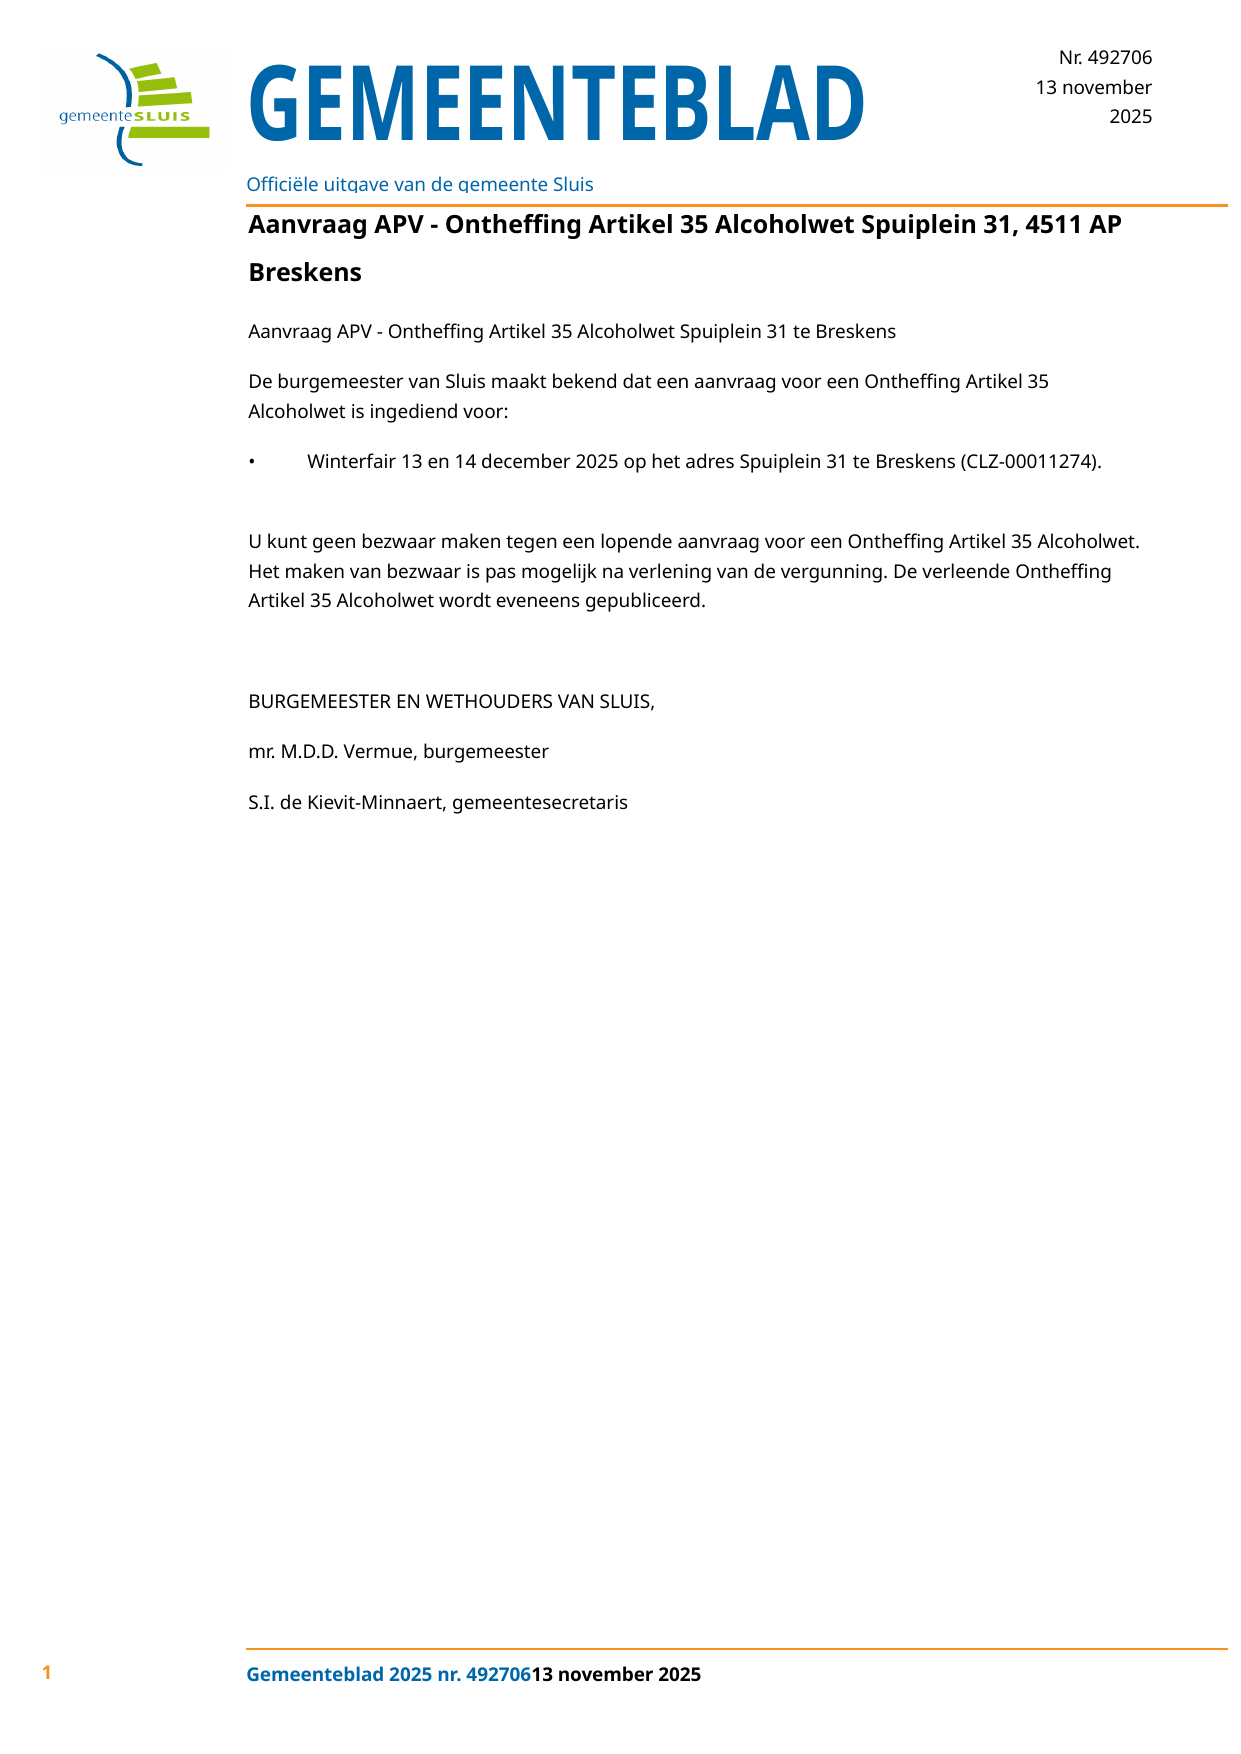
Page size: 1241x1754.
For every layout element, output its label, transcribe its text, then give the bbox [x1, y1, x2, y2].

text Aanvraag APV - Ontheffing Artikel 35 Alcoholwet Spuiplein 31 te Breskens [248, 318, 1152, 344]
text U kunt geen bezwaar maken tegen een lopende aanvraag voor een Ontheffing Artikel 35 Alcoholwet. Het maken van bezwaar is pas mogelijk na verlening van de vergunning. De verleende Ontheffing Artikel 35 Alcoholwet wordt eveneens gepubliceerd. [248, 528, 1152, 613]
text Aanvraag APV - Ontheffing Artikel 35 Alcoholwet Spuiplein 31, 4511 AP Breskens [248, 207, 1152, 288]
list Winterfair 13 en 14 december 2025 op het adres Spuiplein 31 te Breskens (CLZ-00011274). [248, 448, 1152, 474]
text De burgemeester van Sluis maakt bekend dat een aanvraag voor een Ontheffing Artikel 35 Alcoholwet is ingediend voor: [248, 368, 1152, 424]
text S.I. de Kievit-Minnaert, gemeentesecretaris [248, 789, 1152, 815]
picture [41, 47, 231, 172]
text mr. M.D.D. Vermue, burgemeester [248, 739, 1152, 764]
text BURGEMEESTER EN WETHOUDERS VAN SLUIS, [248, 688, 1152, 714]
